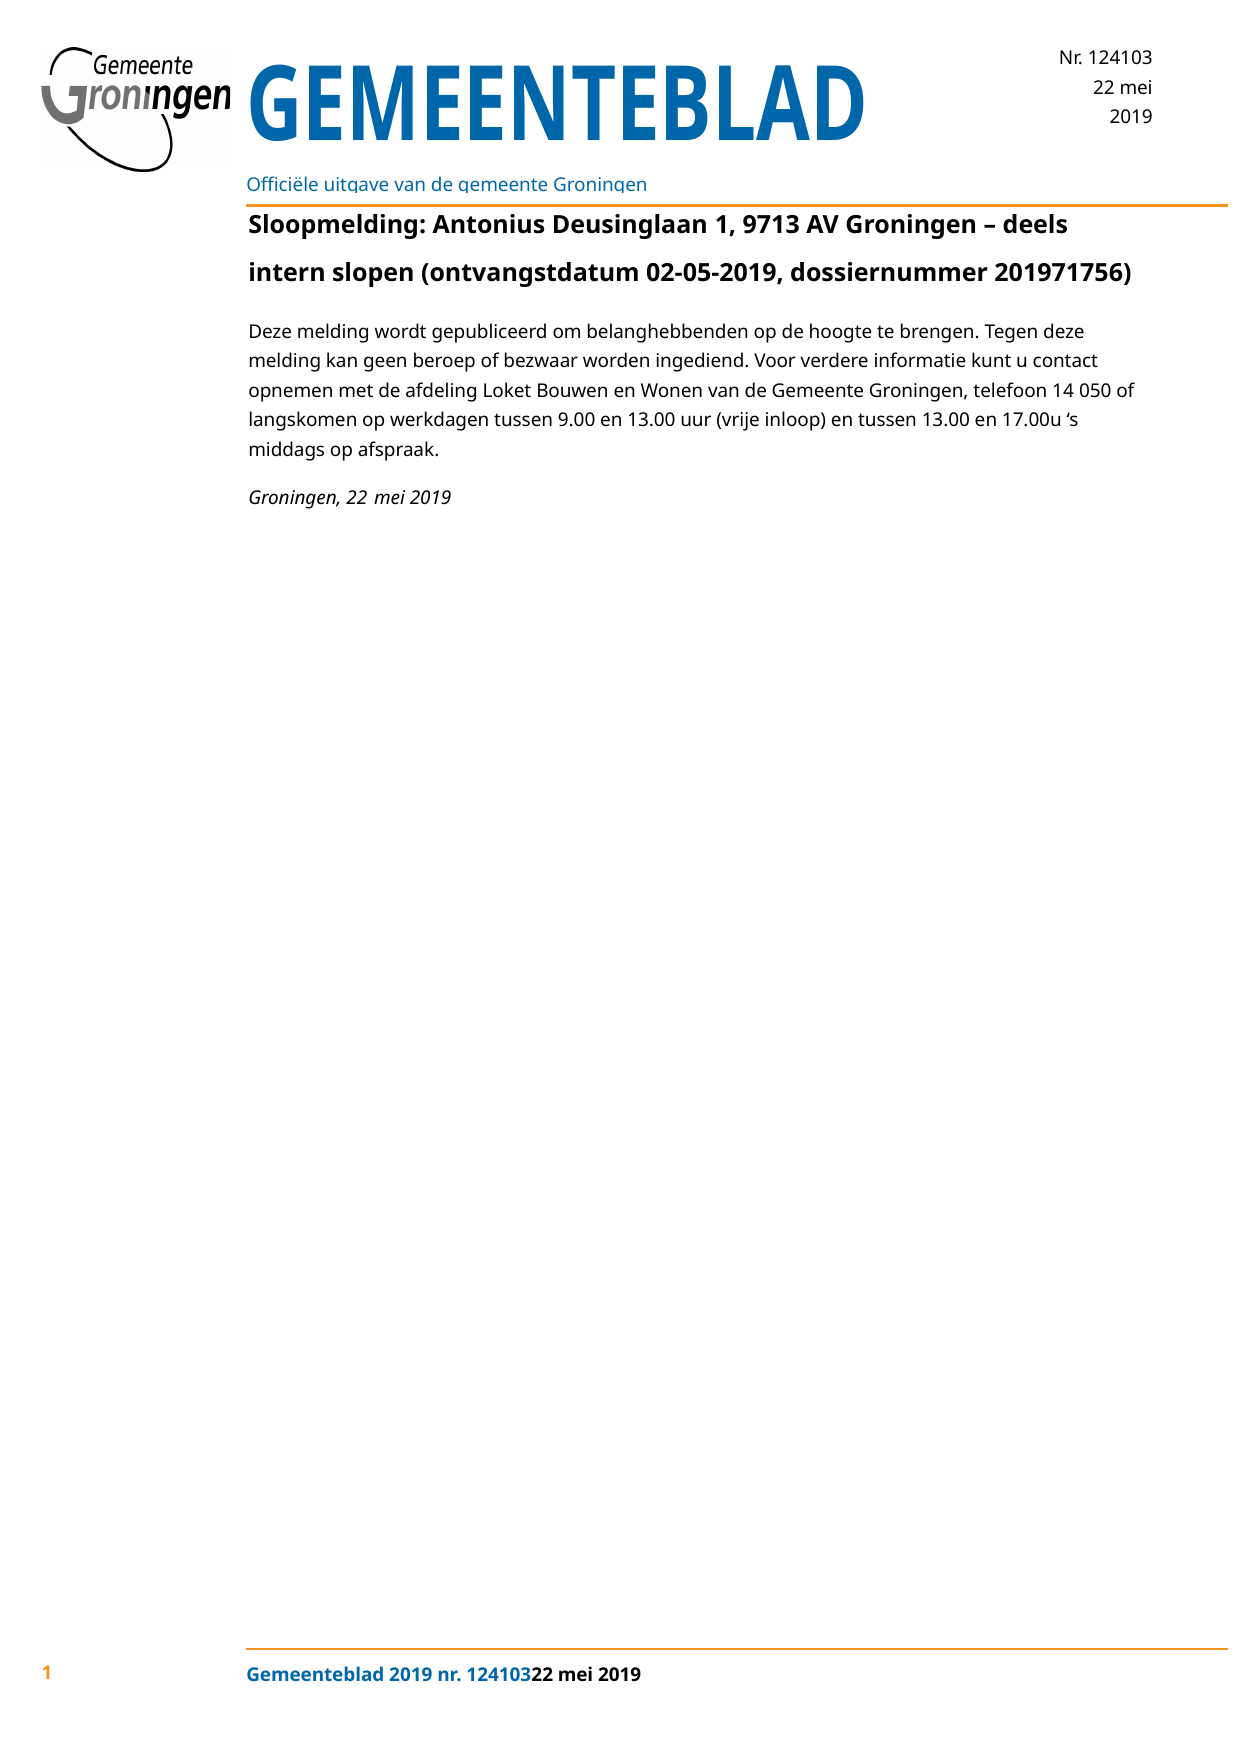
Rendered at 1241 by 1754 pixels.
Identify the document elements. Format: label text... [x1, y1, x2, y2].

text Groningen, 22 mei 2019 [248, 484, 1152, 510]
text Deze melding wordt gepubliceerd om belanghebbenden op de hoogte te brengen. Tegen deze melding kan geen beroep of bezwaar worden ingediend. Voor verdere informatie kunt u contact opnemen met de afdeling Loket Bouwen en Wonen van de Gemeente Groningen, telefoon 14 050 of langskomen op werkdagen tussen 9.00 en 13.00 uur (vrije inloop) en tussen 13.00 en 17.00u ‘s middags op afspraak. [248, 318, 1152, 462]
text Sloopmelding: Antonius Deusinglaan 1, 9713 AV Groningen – deels intern slopen (ontvangstdatum 02-05-2019, dossiernummer 201971756) [248, 207, 1152, 288]
picture [41, 47, 231, 172]
